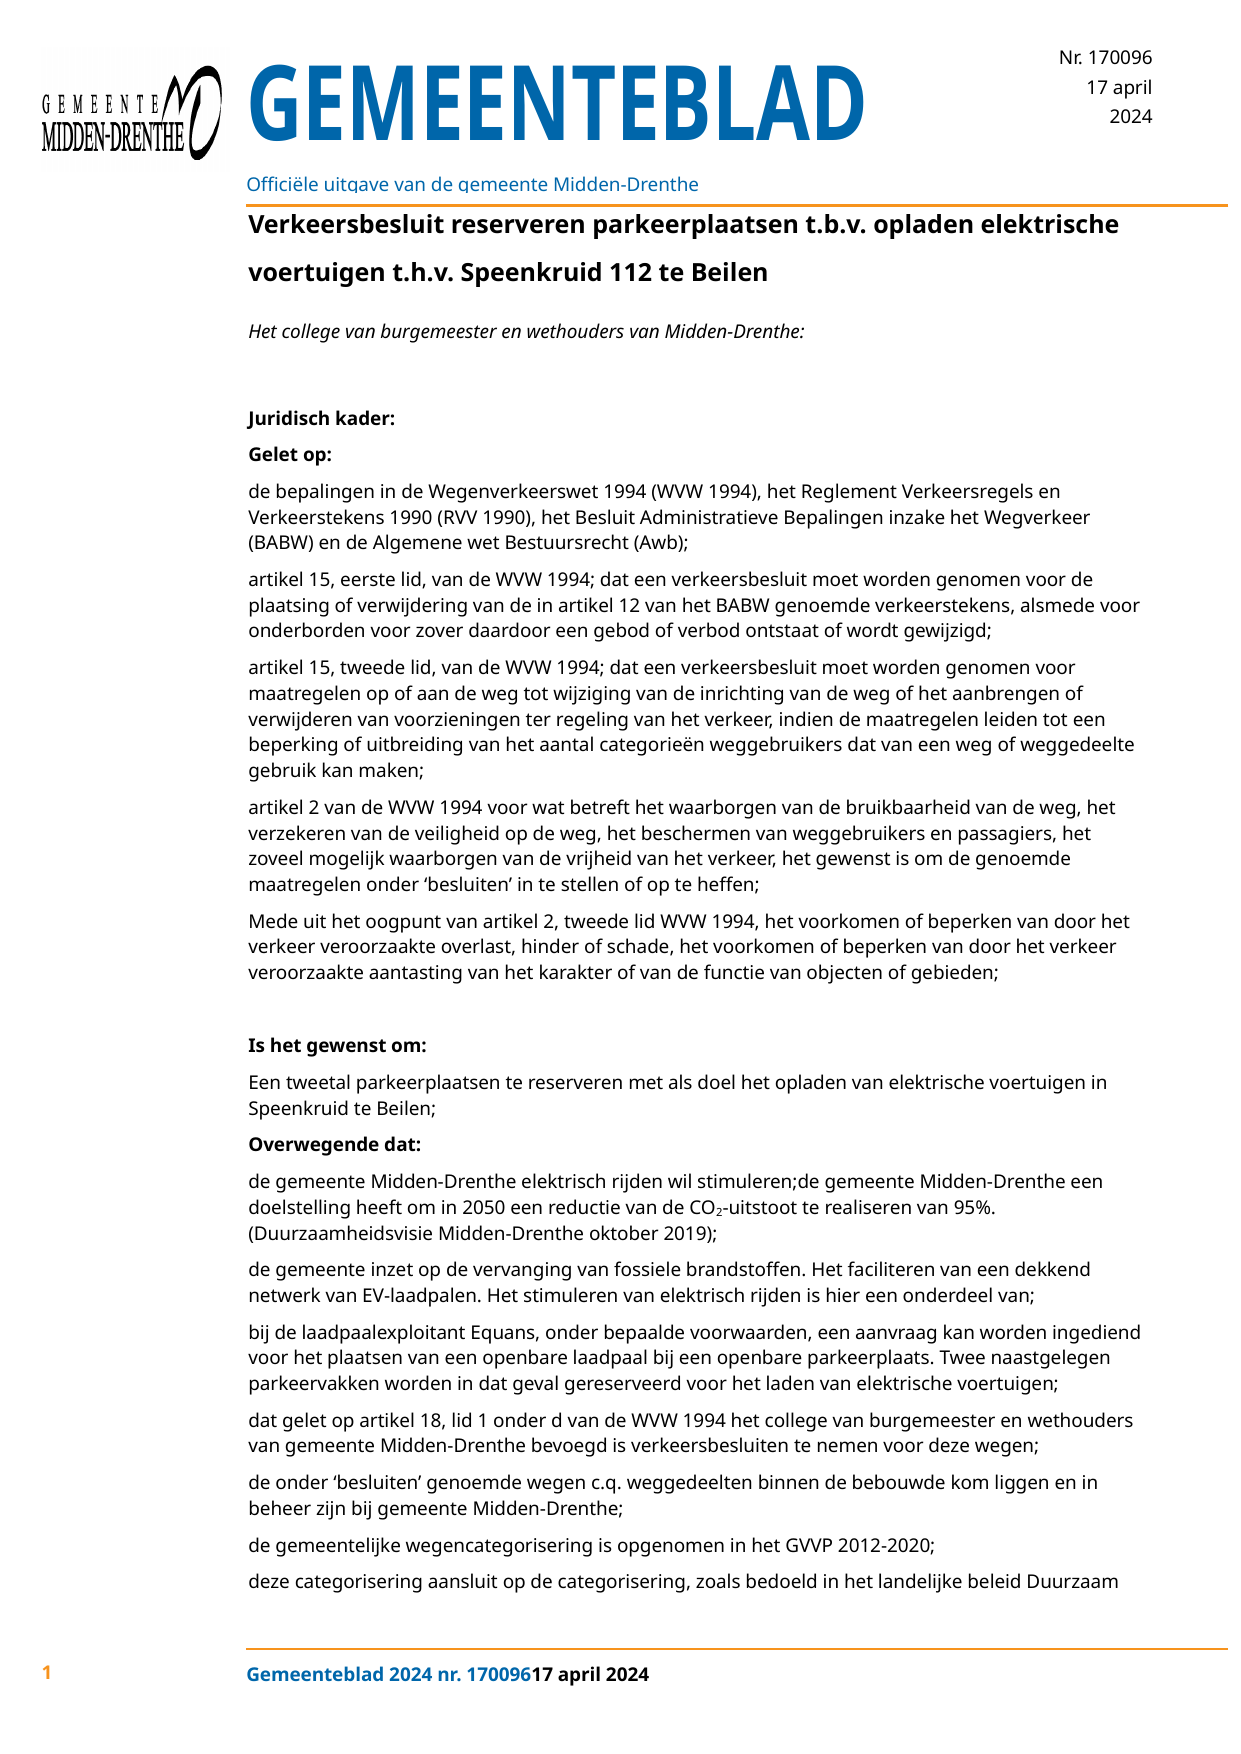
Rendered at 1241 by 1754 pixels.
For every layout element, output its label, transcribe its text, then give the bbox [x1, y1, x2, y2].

text deze categorisering aansluit op de categorisering, zoals bedoeld in het landelijke beleid Duurzaam [248, 1568, 1152, 1594]
text de gemeente inzet op de vervanging van fossiele brandstoffen. Het faciliteren van een dekkend netwerk van EV-laadpalen. Het stimuleren van elektrisch rijden is hier een onderdeel van; [248, 1256, 1152, 1308]
text de onder ‘besluiten’ genoemde wegen c.q. weggedeelten binnen de bebouwde kom liggen en in beheer zijn bij gemeente Midden-Drenthe; [248, 1469, 1152, 1521]
text Juridisch kader: [248, 405, 1152, 431]
text Mede uit het oogpunt van artikel 2, tweede lid WVW 1994, het voorkomen of beperken van door het verkeer veroorzaakte overlast, hinder of schade, het voorkomen of beperken van door het verkeer veroorzaakte aantasting van het karakter of van de functie van objecten of gebieden; [248, 908, 1152, 985]
text Het college van burgemeester en wethouders van Midden-Drenthe: [248, 318, 1152, 344]
picture [41, 47, 231, 172]
text dat gelet op artikel 18, lid 1 onder d van de WVW 1994 het college van burgemeester en wethouders van gemeente Midden-Drenthe bevoegd is verkeersbesluiten te nemen voor deze wegen; [248, 1407, 1152, 1458]
text artikel 15, eerste lid, van de WVW 1994; dat een verkeersbesluit moet worden genomen voor de plaatsing of verwijdering van de in artikel 12 van het BABW genoemde verkeerstekens, alsmede voor onderborden voor zover daardoor een gebod of verbod ontstaat of wordt gewijzigd; [248, 566, 1152, 643]
text bij de laadpaalexploitant Equans, onder bepaalde voorwaarden, een aanvraag kan worden ingediend voor het plaatsen van een openbare laadpaal bij een openbare parkeerplaats. Twee naastgelegen parkeervakken worden in dat geval gereserveerd voor het laden van elektrische voertuigen; [248, 1319, 1152, 1396]
text Is het gewenst om: [248, 1033, 1152, 1058]
text artikel 2 van de WVW 1994 voor wat betreft het waarborgen van de bruikbaarheid van de weg, het verzekeren van de veiligheid op de weg, het beschermen van weggebruikers en passagiers, het zoveel mogelijk waarborgen van de vrijheid van het verkeer, het gewenst is om de genoemde maatregelen onder ‘besluiten’ in te stellen of op te heffen; [248, 794, 1152, 897]
text artikel 15, tweede lid, van de WVW 1994; dat een verkeersbesluit moet worden genomen voor maatregelen op of aan de weg tot wijziging van de inrichting van de weg of het aanbrengen of verwijderen van voorzieningen ter regeling van het verkeer, indien de maatregelen leiden tot een beperking of uitbreiding van het aantal categorieën weggebruikers dat van een weg of weggedeelte gebruik kan maken; [248, 654, 1152, 783]
text Verkeersbesluit reserveren parkeerplaatsen t.b.v. opladen elektrische voertuigen t.h.v. Speenkruid 112 te Beilen [248, 207, 1152, 288]
text de bepalingen in de Wegenverkeerswet 1994 (WVW 1994), het Reglement Verkeersregels en Verkeerstekens 1990 (RVV 1990), het Besluit Administratieve Bepalingen inzake het Wegverkeer (BABW) en de Algemene wet Bestuursrecht (Awb); [248, 478, 1152, 555]
text Gelet op: [248, 441, 1152, 467]
text Overwegende dat: [248, 1132, 1152, 1157]
text Een tweetal parkeerplaatsen te reserveren met als doel het opladen van elektrische voertuigen in Speenkruid te Beilen; [248, 1069, 1152, 1121]
text de gemeente Midden-Drenthe elektrisch rijden wil stimuleren;de gemeente Midden-Drenthe een doelstelling heeft om in 2050 een reductie van de CO2-uitstoot te realiseren van 95%. (Duurzaamheidsvisie Midden-Drenthe oktober 2019); [248, 1168, 1152, 1246]
text de gemeentelijke wegencategorisering is opgenomen in het GVVP 2012-2020; [248, 1532, 1152, 1557]
